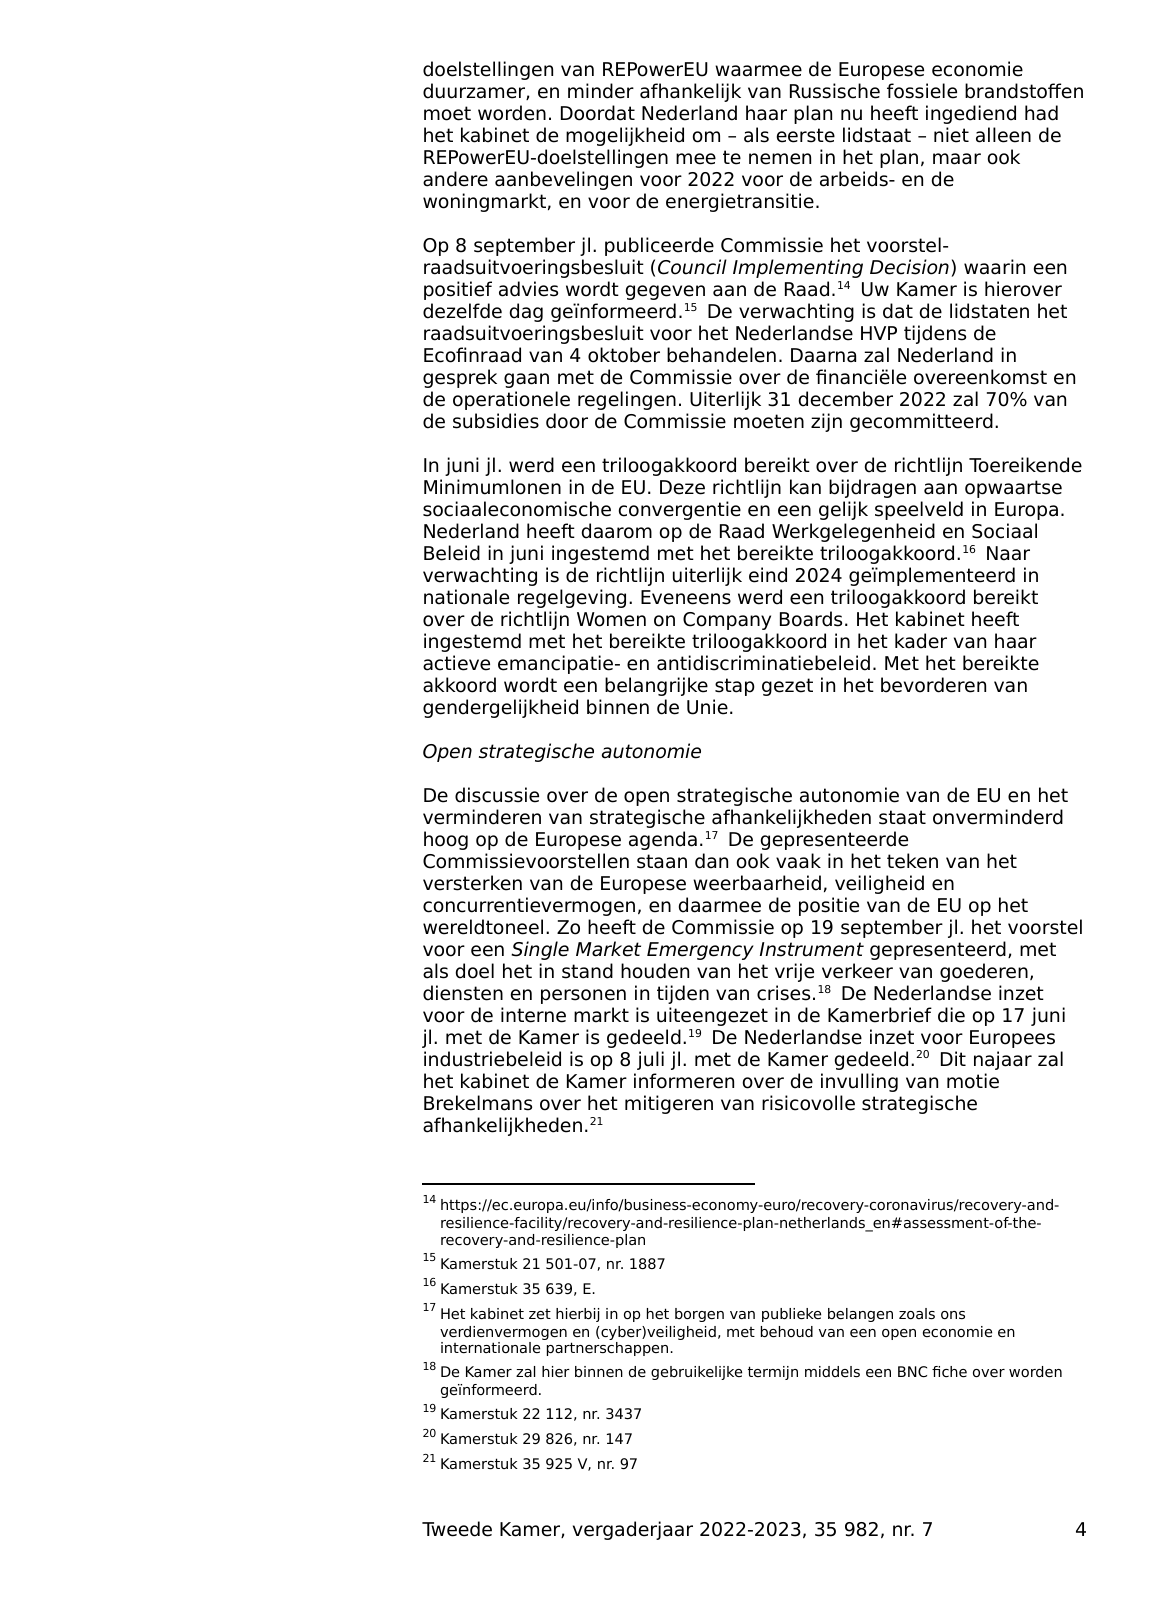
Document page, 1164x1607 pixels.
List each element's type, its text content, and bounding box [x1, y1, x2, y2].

text De discussie over de open strategische autonomie van de EU en het verminderen van strategische afhankelijkheden staat onverminderd hoog op de Europese agenda. De gepresenteerde Commissievoorstellen staan dan ook vaak in het teken van het versterken van de Europese weerbaarheid, veiligheid en concurrentievermogen, en daarmee de positie van de EU op het wereldtoneel. Zo heeft de Commissie op 19 september jl. het voorstel voor een Single Market Emergency Instrument gepresenteerd, met als doel het in stand houden van het vrije verkeer van goederen, diensten en personen in tijden van crises. De Nederlandse inzet voor de interne markt is uiteengezet in de Kamerbrief die op 17 juni jl. met de Kamer is gedeeld. De Nederlandse inzet voor Europees industriebeleid is op 8 juli jl. met de Kamer gedeeld. Dit najaar zal het kabinet de Kamer informeren over de invulling van motie Brekelmans over het mitigeren van risicovolle strategische afhankelijkheden. [422, 785, 1087, 1137]
text In juni jl. werd een triloogakkoord bereikt over de richtlijn Toereikende Minimumlonen in de EU. Deze richtlijn kan bijdragen aan opwaartse sociaaleconomische convergentie en een gelijk speelveld in Europa. Nederland heeft daarom op de Raad Werkgelegenheid en Sociaal Beleid in juni ingestemd met het bereikte triloogakkoord. Naar verwachting is de richtlijn uiterlijk eind 2024 geïmplementeerd in nationale regelgeving. Eveneens werd een triloogakkoord bereikt over de richtlijn Women on Company Boards. Het kabinet heeft ingestemd met het bereikte triloogakkoord in het kader van haar actieve emancipatie- en antidiscriminatiebeleid. Met het bereikte akkoord wordt een belangrijke stap gezet in het bevorderen van gendergelijkheid binnen de Unie. [422, 455, 1087, 719]
subtitle Open strategische autonomie [422, 741, 1087, 763]
text Kamerstuk 29 826, nr. 147 [422, 1427, 1087, 1449]
text Kamerstuk 21 501-07, nr. 1887 [422, 1252, 1087, 1274]
text Kamerstuk 35 639, E. [422, 1277, 1087, 1299]
text Kamerstuk 35 925 V, nr. 97 [422, 1452, 1087, 1474]
text De Kamer zal hier binnen de gebruikelijke termijn middels een BNC fiche over worden geïnformeerd. [422, 1360, 1087, 1399]
text https://ec.europa.eu/info/business-economy-euro/recovery-coronavirus/recovery-and-resilience-facility/recovery-and-resilience-plan-netherlands_en#assessment-of-the-recovery-and-resilience-plan [422, 1193, 1087, 1249]
text Kamerstuk 22 112, nr. 3437 [422, 1402, 1087, 1424]
text doelstellingen van REPowerEU waarmee de Europese economie duurzamer, en minder afhankelijk van Russische fossiele brandstoffen moet worden. Doordat Nederland haar plan nu heeft ingediend had het kabinet de mogelijkheid om – als eerste lidstaat – niet alleen de REPowerEU-doelstellingen mee te nemen in het plan, maar ook andere aanbevelingen voor 2022 voor de arbeids- en de woningmarkt, en voor de energietransitie. [422, 59, 1087, 213]
text Het kabinet zet hierbij in op het borgen van publieke belangen zoals ons verdienvermogen en (cyber)veiligheid, met behoud van een open economie en internationale partnerschappen. [422, 1302, 1087, 1357]
text Op 8 september jl. publiceerde Commissie het voorstel-raadsuitvoeringsbesluit (Council Implementing Decision) waarin een positief advies wordt gegeven aan de Raad. Uw Kamer is hierover dezelfde dag geïnformeerd. De verwachting is dat de lidstaten het raadsuitvoeringsbesluit voor het Nederlandse HVP tijdens de Ecofinraad van 4 oktober behandelen. Daarna zal Nederland in gesprek gaan met de Commissie over de financiële overeenkomst en de operationele regelingen. Uiterlijk 31 december 2022 zal 70% van de subsidies door de Commissie moeten zijn gecommitteerd. [422, 235, 1087, 433]
